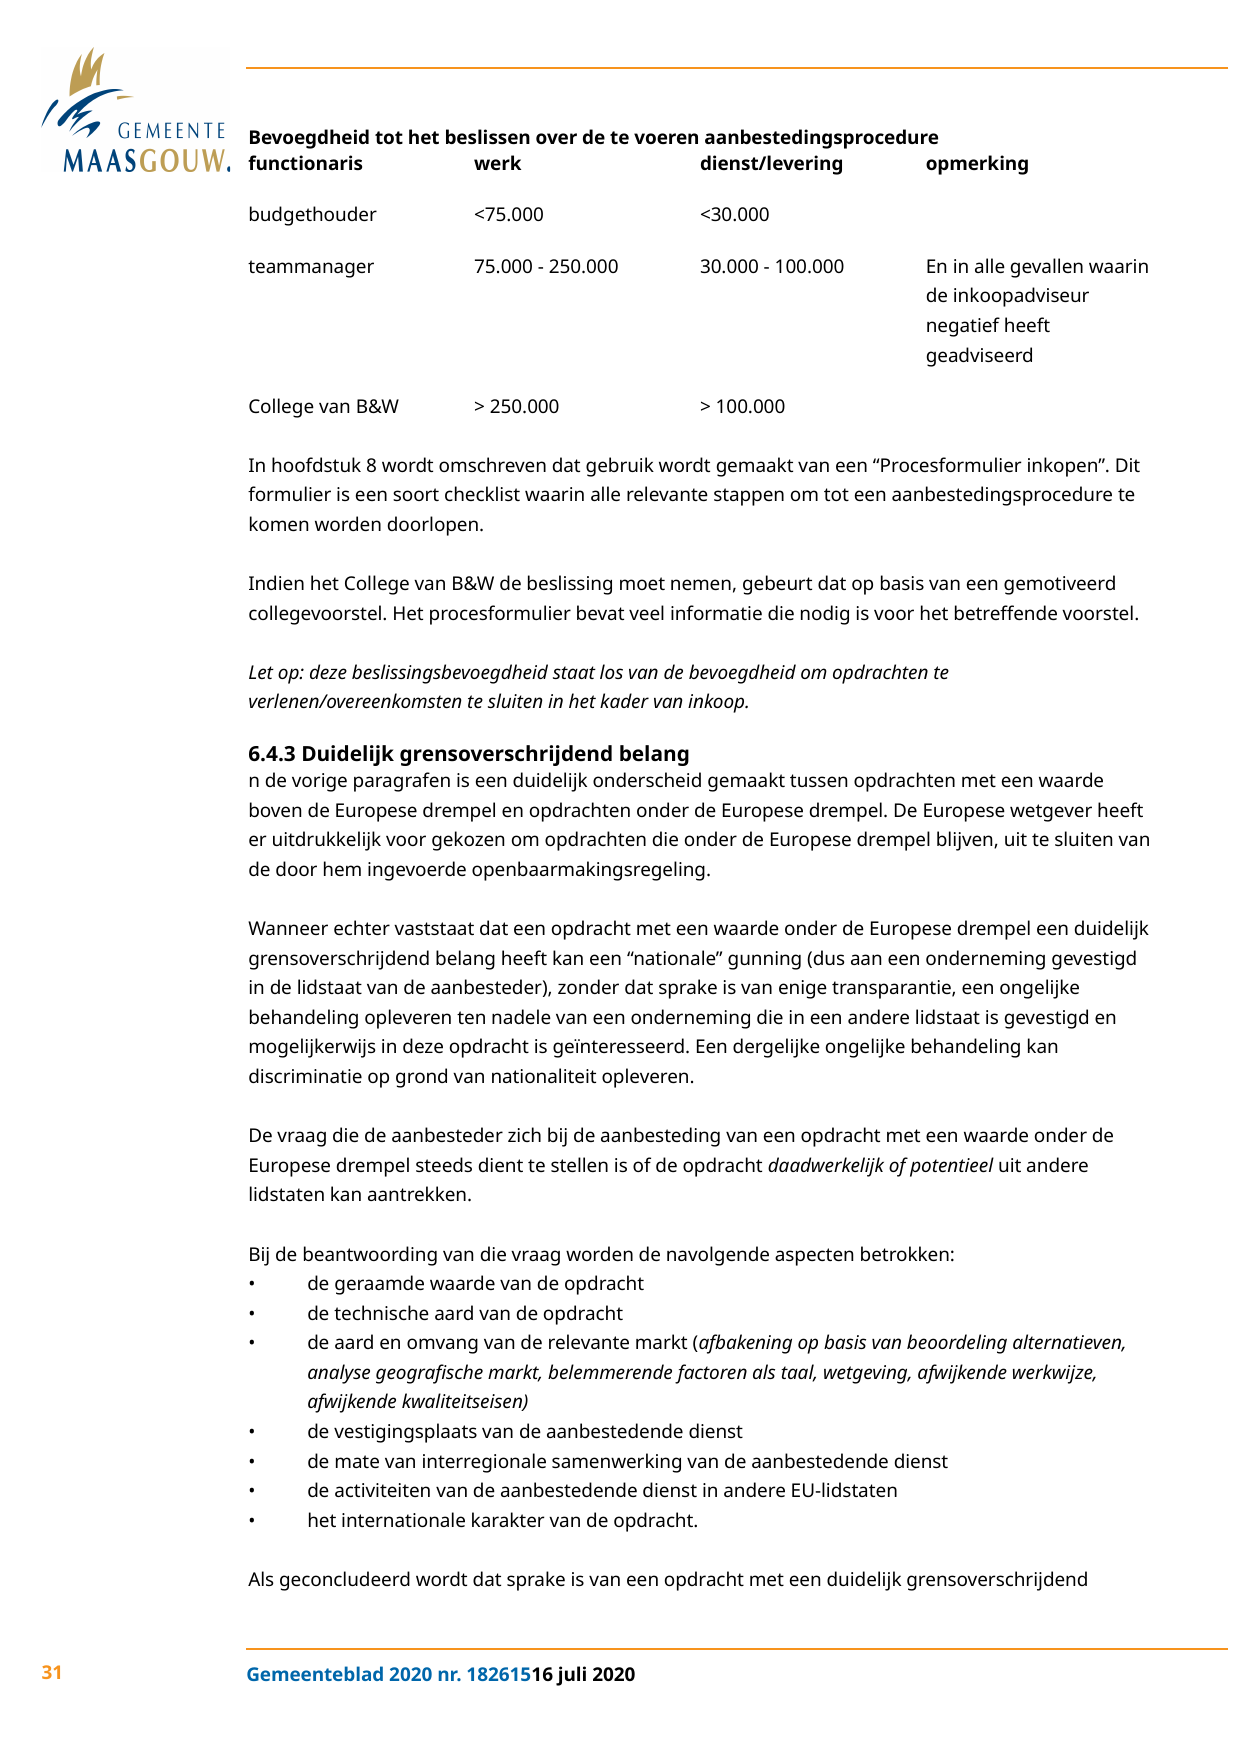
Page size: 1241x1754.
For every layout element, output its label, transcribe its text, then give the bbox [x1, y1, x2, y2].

table_header Bevoegdheid tot het beslissen over de te voeren aanbestedingsprocedure [248, 125, 1152, 150]
text Indien het College van B&W de beslissing moet nemen, gebeurt dat op basis van een gemotiveerd collegevoorstel. Het procesformulier bevat veel informatie die nodig is voor het betreffende voorstel. [248, 570, 1152, 626]
text Let op: deze beslissingsbevoegdheid staat los van de bevoegdheid om opdrachten te verlenen/overeenkomsten te sluiten in het kader van inkoop. [248, 659, 1152, 714]
table_cell 75.000 - 250.000 [474, 253, 700, 368]
table_cell > 100.000 [700, 393, 926, 419]
text Bij de beantwoording van die vraag worden de navolgende aspecten betrokken: [248, 1241, 1152, 1266]
table_cell [248, 228, 474, 253]
list de technische aard van de opdracht [248, 1300, 1152, 1326]
table_cell [248, 368, 474, 393]
table_cell 30.000 - 100.000 [700, 253, 926, 368]
list de vestigingsplaats van de aanbestedende dienst [248, 1418, 1152, 1444]
table_cell dienst/levering [700, 150, 926, 176]
list de aard en omvang van de relevante markt (afbakening op basis van beoordeling alternatieven, analyse geografische markt, belemmerende factoren als taal, wetgeving, afwijkende werkwijze, afwijkende kwaliteitseisen) [248, 1329, 1152, 1414]
table_cell [248, 176, 474, 202]
table_cell > 250.000 [474, 393, 700, 419]
text n de vorige paragrafen is een duidelijk onderscheid gemaakt tussen opdrachten met een waarde boven de Europese drempel en opdrachten onder de Europese drempel. De Europese wetgever heeft er uitdrukkelijk voor gekozen om opdrachten die onder de Europese drempel blijven, uit te sluiten van de door hem ingevoerde openbaarmakingsregeling. [248, 767, 1152, 882]
table_cell <75.000 [474, 202, 700, 227]
table_cell [926, 228, 1152, 253]
table_cell [700, 176, 926, 202]
text 6.4.3 Duidelijk grensoverschrijdend belang [248, 739, 1152, 767]
table_cell College van B&W [248, 393, 474, 419]
table_cell werk [474, 150, 700, 176]
table_cell [926, 393, 1152, 419]
list het internationale karakter van de opdracht. [248, 1507, 1152, 1533]
table_cell En in alle gevallen waarin de inkoopadviseur negatief heeft geadviseerd [926, 253, 1152, 368]
text Wanneer echter vaststaat dat een opdracht met een waarde onder de Europese drempel een duidelijk grensoverschrijdend belang heeft kan een “nationale” gunning (dus aan een onderneming gevestigd in de lidstaat van de aanbesteder), zonder dat sprake is van enige transparantie, een ongelijke behandeling opleveren ten nadele van een onderneming die in een andere lidstaat is gevestigd en mogelijkerwijs in deze opdracht is geïnteresseerd. Een dergelijke ongelijke behandeling kan discriminatie op grond van nationaliteit opleveren. [248, 915, 1152, 1089]
table_cell [926, 368, 1152, 393]
table_cell [926, 202, 1152, 227]
list de geraamde waarde van de opdracht [248, 1270, 1152, 1296]
table_cell teammanager [248, 253, 474, 368]
table_cell functionaris [248, 150, 474, 176]
text De vraag die de aanbesteder zich bij de aanbesteding van een opdracht met een waarde onder de Europese drempel steeds dient te stellen is of de opdracht daadwerkelijk of potentieel uit andere lidstaten kan aantrekken. [248, 1122, 1152, 1207]
text Als geconcludeerd wordt dat sprake is van een opdracht met een duidelijk grensoverschrijdend [248, 1566, 1152, 1592]
picture [41, 47, 231, 172]
table_cell [474, 176, 700, 202]
table_cell [700, 228, 926, 253]
list de activiteiten van de aanbestedende dienst in andere EU-lidstaten [248, 1477, 1152, 1503]
text In hoofdstuk 8 wordt omschreven dat gebruik wordt gemaakt van een “Procesformulier inkopen”. Dit formulier is een soort checklist waarin alle relevante stappen om tot een aanbestedingsprocedure te komen worden doorlopen. [248, 452, 1152, 537]
table_cell [474, 228, 700, 253]
table_cell [474, 368, 700, 393]
table_cell opmerking [926, 150, 1152, 176]
table_cell [926, 176, 1152, 202]
list de mate van interregionale samenwerking van de aanbestedende dienst [248, 1448, 1152, 1473]
table_cell budgethouder [248, 202, 474, 227]
table_cell [700, 368, 926, 393]
table_cell <30.000 [700, 202, 926, 227]
